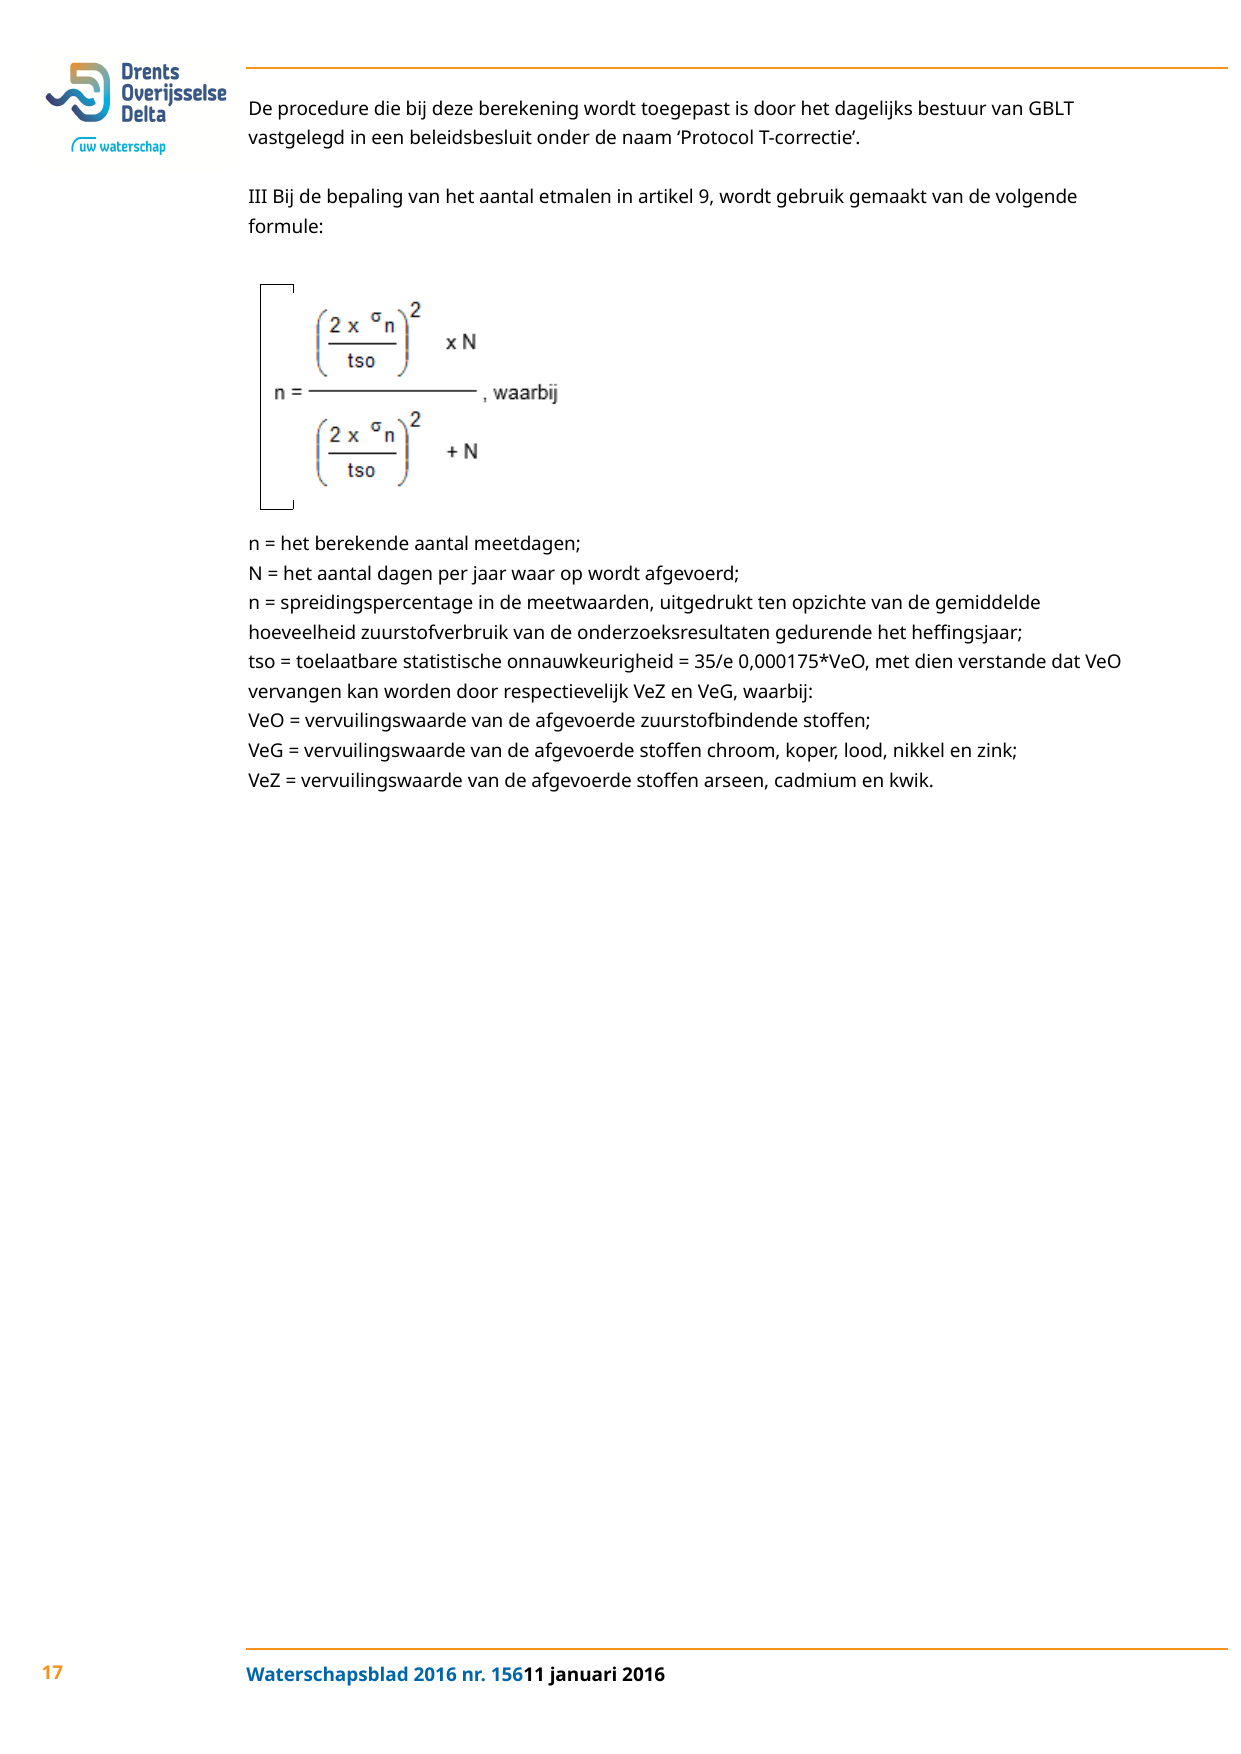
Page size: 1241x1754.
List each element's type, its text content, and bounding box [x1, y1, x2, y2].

text VeO = vervuilingswaarde van de afgevoerde zuurstofbindende stoffen; [248, 708, 1152, 733]
picture [41, 47, 231, 172]
picture [268, 293, 565, 500]
text n = spreidingspercentage in de meetwaarden, uitgedrukt ten opzichte van de gemiddelde hoeveelheid zuurstofverbruik van de onderzoeksresultaten gedurende het heffingsjaar; [248, 589, 1152, 644]
text De procedure die bij deze berekening wordt toegepast is door het dagelijks bestuur van GBLT vastgelegd in een beleidsbesluit onder de naam ‘Protocol T-correctie’. [248, 95, 1152, 150]
text VeZ = vervuilingswaarde van de afgevoerde stoffen arseen, cadmium en kwik. [248, 767, 1152, 792]
text n = het berekende aantal meetdagen; [248, 530, 1152, 556]
text N = het aantal dagen per jaar waar op wordt afgevoerd; [248, 560, 1152, 585]
text tso = toelaatbare statistische onnauwkeurigheid = 35/e 0,000175*VeO, met dien verstande dat VeO vervangen kan worden door respectievelijk VeZ en VeG, waarbij: [248, 648, 1152, 704]
text VeG = vervuilingswaarde van de afgevoerde stoffen chroom, koper, lood, nikkel en zink; [248, 737, 1152, 763]
text III Bij de bepaling van het aantal etmalen in artikel 9, wordt gebruik gemaakt van de volgende formule: [248, 183, 1152, 239]
